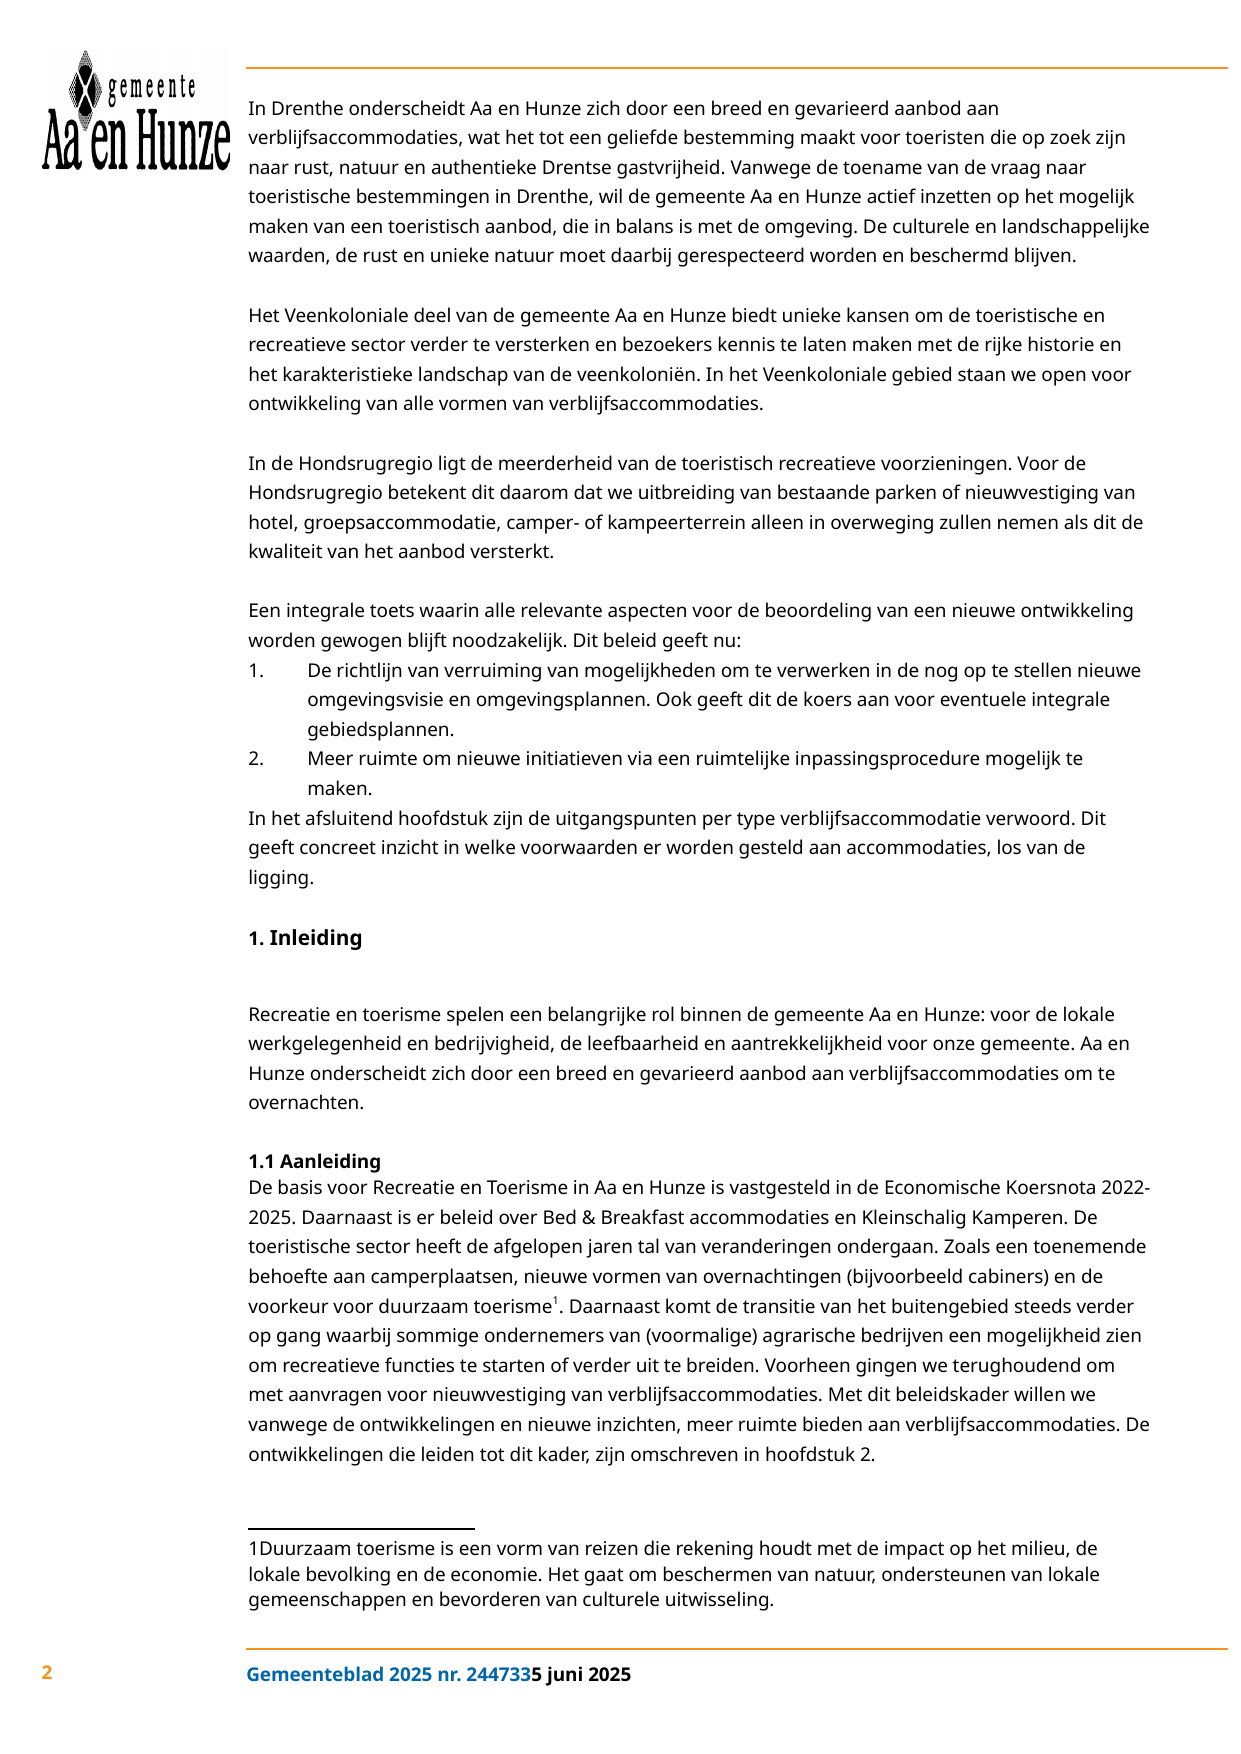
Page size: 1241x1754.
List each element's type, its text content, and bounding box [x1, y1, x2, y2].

list De richtlijn van verruiming van mogelijkheden om te verwerken in de nog op te stellen nieuwe omgevingsvisie en omgevingsplannen. Ook geeft dit de koers aan voor eventuele integrale gebiedsplannen. [248, 657, 1152, 742]
text 1. Inleiding [248, 923, 1152, 952]
text Duurzaam toerisme is een vorm van reizen die rekening houdt met de impact op het milieu, de lokale bevolking en de economie. Het gaat om beschermen van natuur, ondersteunen van lokale gemeenschappen en bevorderen van culturele uitwisseling. [248, 1535, 1152, 1612]
text Het Veenkoloniale deel van de gemeente Aa en Hunze biedt unieke kansen om de toeristische en recreatieve sector verder te versterken en bezoekers kennis te laten maken met de rijke historie en het karakteristieke landschap van de veenkoloniën. In het Veenkoloniale gebied staan we open voor ontwikkeling van alle vormen van verblijfsaccommodaties. [248, 302, 1152, 416]
text In de Hondsrugregio ligt de meerderheid van de toeristisch recreatieve voorzieningen. Voor de Hondsrugregio betekent dit daarom dat we uitbreiding van bestaande parken of nieuwvestiging van hotel, groepsaccommodatie, camper- of kampeerterrein alleen in overweging zullen nemen als dit de kwaliteit van het aanbod versterkt. [248, 450, 1152, 564]
text Een integrale toets waarin alle relevante aspecten voor de beoordeling van een nieuwe ontwikkeling worden gewogen blijft noodzakelijk. Dit beleid geeft nu: [248, 598, 1152, 653]
text De basis voor Recreatie en Toerisme in Aa en Hunze is vastgesteld in de Economische Koersnota 2022-2025. Daarnaast is er beleid over Bed & Breakfast accommodaties en Kleinschalig Kamperen. De toeristische sector heeft de afgelopen jaren tal van veranderingen ondergaan. Zoals een toenemende behoefte aan camperplaatsen, nieuwe vormen van overnachtingen (bijvoorbeeld cabiners) en de voorkeur voor duurzaam toerisme. Daarnaast komt de transitie van het buitengebied steeds verder op gang waarbij sommige ondernemers van (voormalige) agrarische bedrijven een mogelijkheid zien om recreatieve functies te starten of verder uit te breiden. Voorheen gingen we terughoudend om met aanvragen voor nieuwvestiging van verblijfsaccommodaties. Met dit beleidskader willen we vanwege de ontwikkelingen en nieuwe inzichten, meer ruimte bieden aan verblijfsaccommodaties. De ontwikkelingen die leiden tot dit kader, zijn omschreven in hoofdstuk 2. [248, 1174, 1152, 1466]
text In Drenthe onderscheidt Aa en Hunze zich door een breed en gevarieerd aanbod aan verblijfsaccommodaties, wat het tot een geliefde bestemming maakt voor toeristen die op zoek zijn naar rust, natuur en authentieke Drentse gastvrijheid. Vanwege de toename van de vraag naar toeristische bestemmingen in Drenthe, wil de gemeente Aa en Hunze actief inzetten op het mogelijk maken van een toeristisch aanbod, die in balans is met de omgeving. De culturele en landschappelijke waarden, de rust en unieke natuur moet daarbij gerespecteerd worden en beschermd blijven. [248, 95, 1152, 268]
text In het afsluitend hoofdstuk zijn de uitgangspunten per type verblijfsaccommodatie verwoord. Dit geeft concreet inzicht in welke voorwaarden er worden gesteld aan accommodaties, los van de ligging. [248, 805, 1152, 890]
text Recreatie en toerisme spelen een belangrijke rol binnen de gemeente Aa en Hunze: voor de lokale werkgelegenheid en bedrijvigheid, de leefbaarheid en aantrekkelijkheid voor onze gemeente. Aa en Hunze onderscheidt zich door een breed en gevarieerd aanbod aan verblijfsaccommodaties om te overnachten. [248, 1001, 1152, 1115]
list Meer ruimte om nieuwe initiatieven via een ruimtelijke inpassingsprocedure mogelijk te maken. [248, 746, 1152, 801]
picture [41, 47, 231, 172]
text 1.1 Aanleiding [248, 1149, 1152, 1174]
